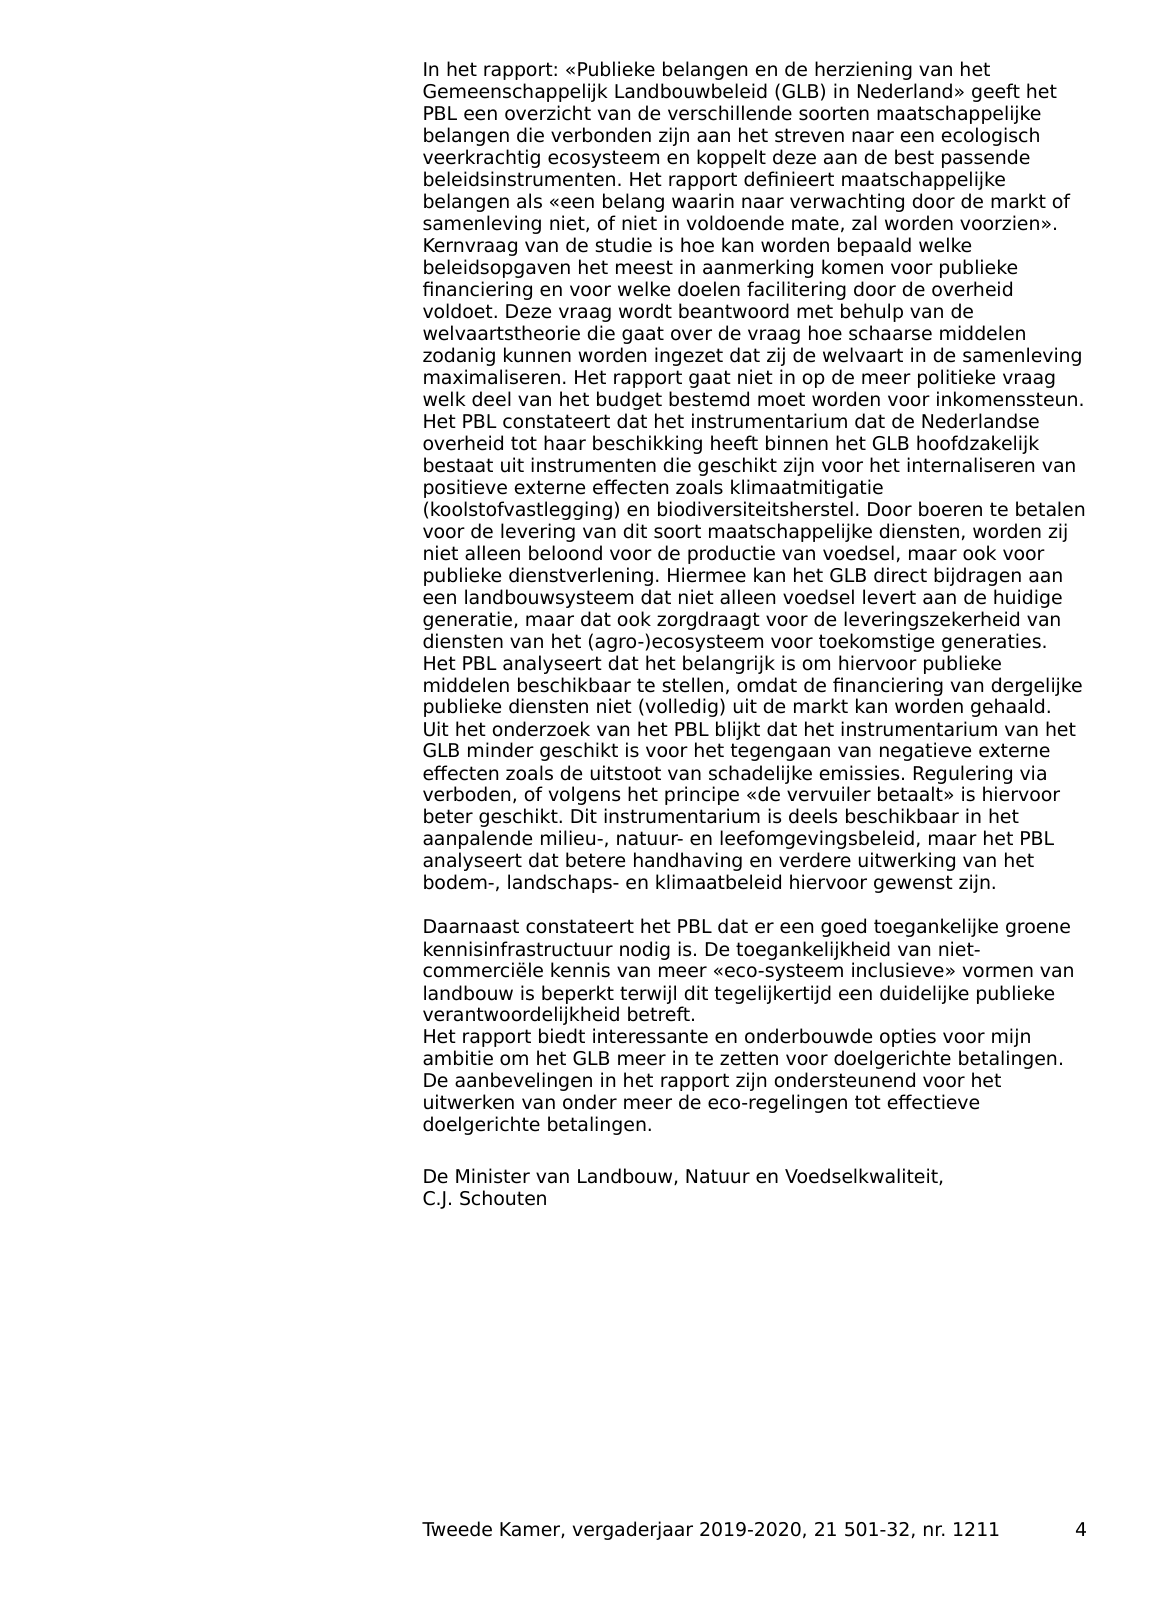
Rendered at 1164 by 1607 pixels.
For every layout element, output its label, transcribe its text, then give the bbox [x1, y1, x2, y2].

text Het PBL constateert dat het instrumentarium dat de Nederlandse overheid tot haar beschikking heeft binnen het GLB hoofdzakelijk bestaat uit instrumenten die geschikt zijn voor het internaliseren van positieve externe effecten zoals klimaatmitigatie (koolstofvastlegging) en biodiversiteitsherstel. Door boeren te betalen voor de levering van dit soort maatschappelijke diensten, worden zij niet alleen beloond voor de productie van voedsel, maar ook voor publieke dienstverlening. Hiermee kan het GLB direct bijdragen aan een landbouwsysteem dat niet alleen voedsel levert aan de huidige generatie, maar dat ook zorgdraagt voor de leveringszekerheid van diensten van het (agro-)ecosysteem voor toekomstige generaties. Het PBL analyseert dat het belangrijk is om hiervoor publieke middelen beschikbaar te stellen, omdat de financiering van dergelijke publieke diensten niet (volledig) uit de markt kan worden gehaald. [422, 411, 1087, 718]
text Het rapport biedt interessante en onderbouwde opties voor mijn ambitie om het GLB meer in te zetten voor doelgerichte betalingen. De aanbevelingen in het rapport zijn ondersteunend voor het uitwerken van onder meer de eco-regelingen tot effectieve doelgerichte betalingen. [422, 1026, 1087, 1136]
text In het rapport: «Publieke belangen en de herziening van het Gemeenschappelijk Landbouwbeleid (GLB) in Nederland» geeft het PBL een overzicht van de verschillende soorten maatschappelijke belangen die verbonden zijn aan het streven naar een ecologisch veerkrachtig ecosysteem en koppelt deze aan de best passende beleidsinstrumenten. Het rapport definieert maatschappelijke belangen als «een belang waarin naar verwachting door de markt of samenleving niet, of niet in voldoende mate, zal worden voorzien». Kernvraag van de studie is hoe kan worden bepaald welke beleidsopgaven het meest in aanmerking komen voor publieke financiering en voor welke doelen facilitering door de overheid voldoet. Deze vraag wordt beantwoord met behulp van de welvaartstheorie die gaat over de vraag hoe schaarse middelen zodanig kunnen worden ingezet dat zij de welvaart in de samenleving maximaliseren. Het rapport gaat niet in op de meer politieke vraag welk deel van het budget bestemd moet worden voor inkomenssteun. [422, 59, 1087, 411]
text Daarnaast constateert het PBL dat er een goed toegankelijke groene kennisinfrastructuur nodig is. De toegankelijkheid van niet-commerciële kennis van meer «eco-systeem inclusieve» vormen van landbouw is beperkt terwijl dit tegelijkertijd een duidelijke publieke verantwoordelijkheid betreft. [422, 916, 1087, 1026]
text Uit het onderzoek van het PBL blijkt dat het instrumentarium van het GLB minder geschikt is voor het tegengaan van negatieve externe effecten zoals de uitstoot van schadelijke emissies. Regulering via verboden, of volgens het principe «de vervuiler betaalt» is hiervoor beter geschikt. Dit instrumentarium is deels beschikbaar in het aanpalende milieu-, natuur- en leefomgevingsbeleid, maar het PBL analyseert dat betere handhaving en verdere uitwerking van het bodem-, landschaps- en klimaatbeleid hiervoor gewenst zijn. [422, 718, 1087, 894]
text De Minister van Landbouw, Natuur en Voedselkwaliteit, C.J. Schouten [422, 1166, 1087, 1210]
